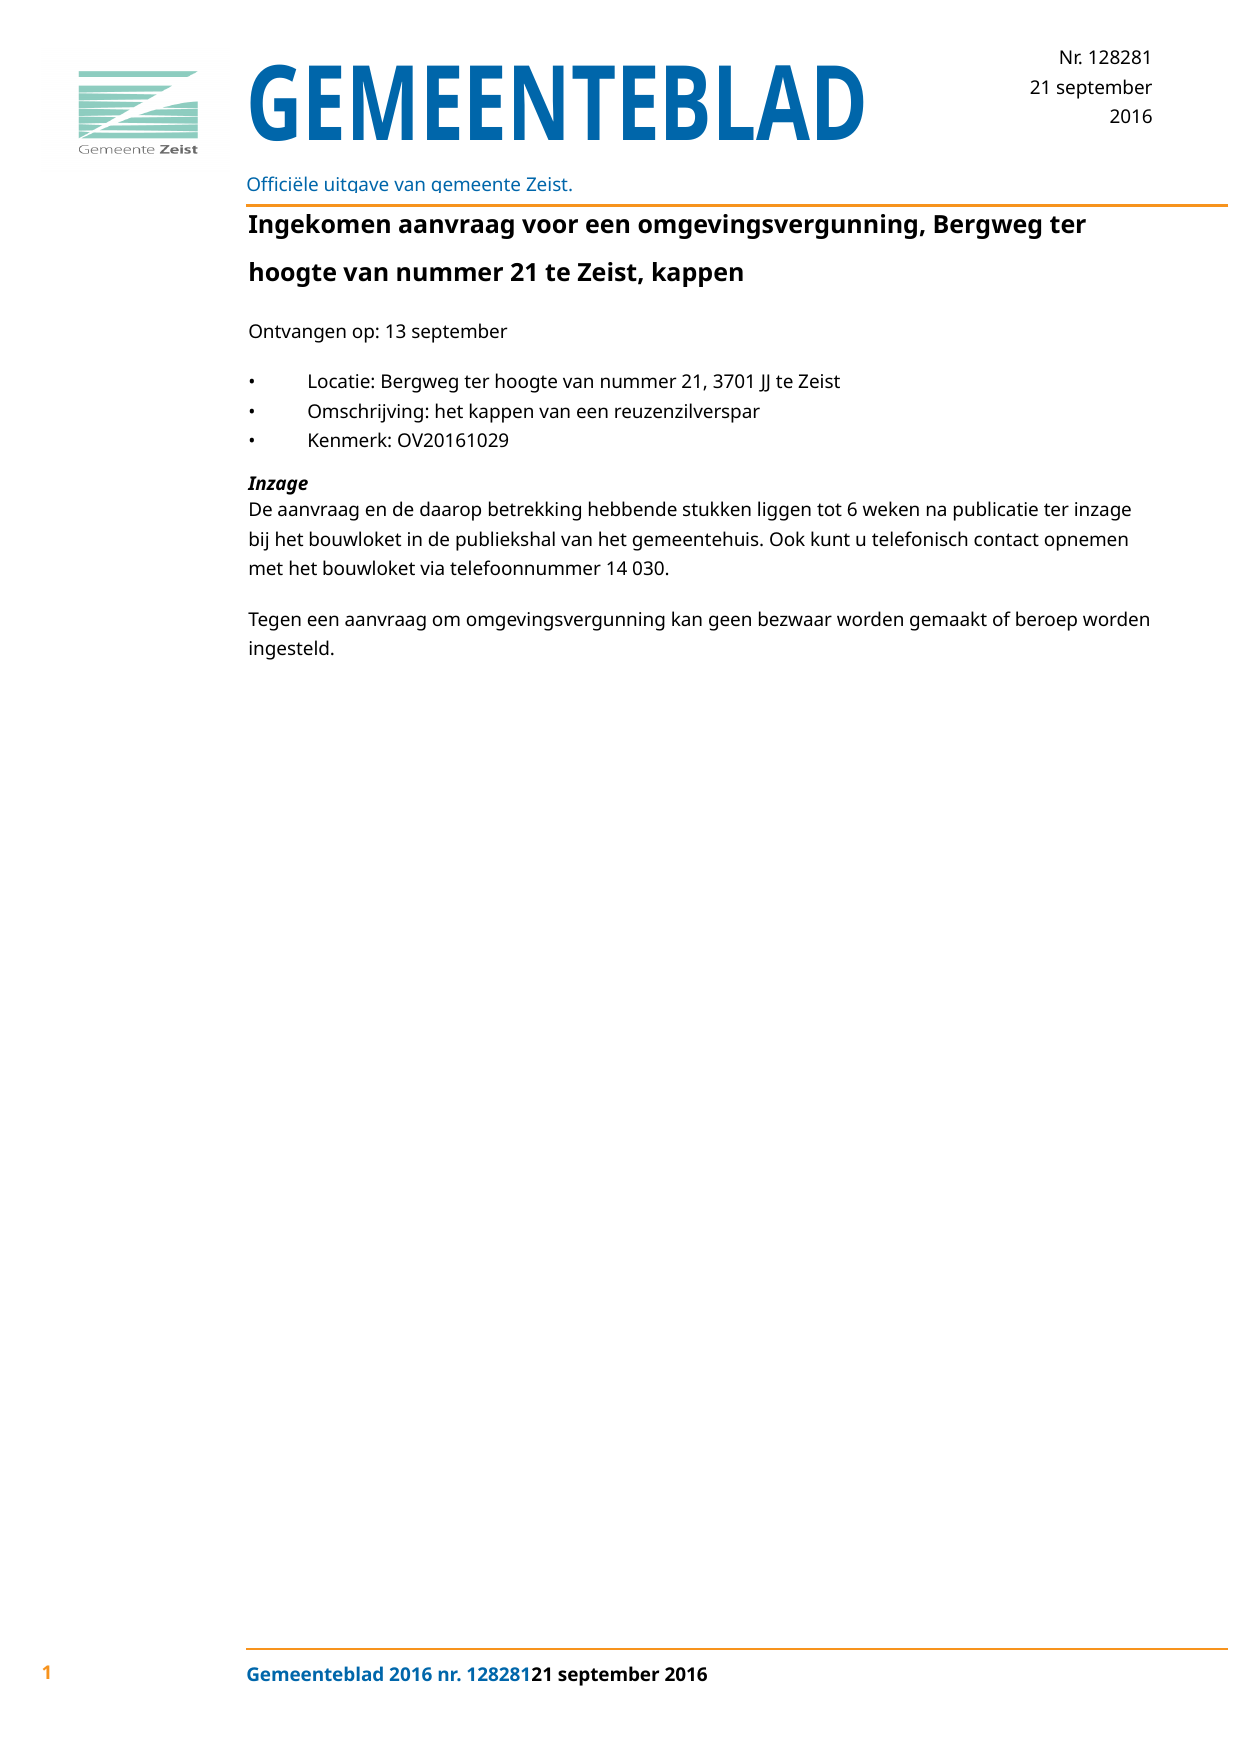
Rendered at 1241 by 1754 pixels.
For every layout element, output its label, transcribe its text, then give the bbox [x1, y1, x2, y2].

list Kenmerk: OV20161029 [248, 427, 1152, 453]
text Ontvangen op: 13 september [248, 318, 1152, 344]
list Omschrijving: het kappen van een reuzenzilverspar [248, 398, 1152, 424]
text De aanvraag en de daarop betrekking hebbende stukken liggen tot 6 weken na publicatie ter inzage bij het bouwloket in de publiekshal van het gemeentehuis. Ook kunt u telefonisch contact opnemen met het bouwloket via telefoonnummer 14 030. [248, 496, 1152, 581]
text Inzage [248, 471, 1152, 496]
list Locatie: Bergweg ter hoogte van nummer 21, 3701 JJ te Zeist [248, 368, 1152, 394]
picture [41, 47, 231, 172]
text Tegen een aanvraag om omgevingsvergunning kan geen bezwaar worden gemaakt of beroep worden ingesteld. [248, 606, 1152, 661]
text Ingekomen aanvraag voor een omgevingsvergunning, Bergweg ter hoogte van nummer 21 te Zeist, kappen [248, 207, 1152, 288]
